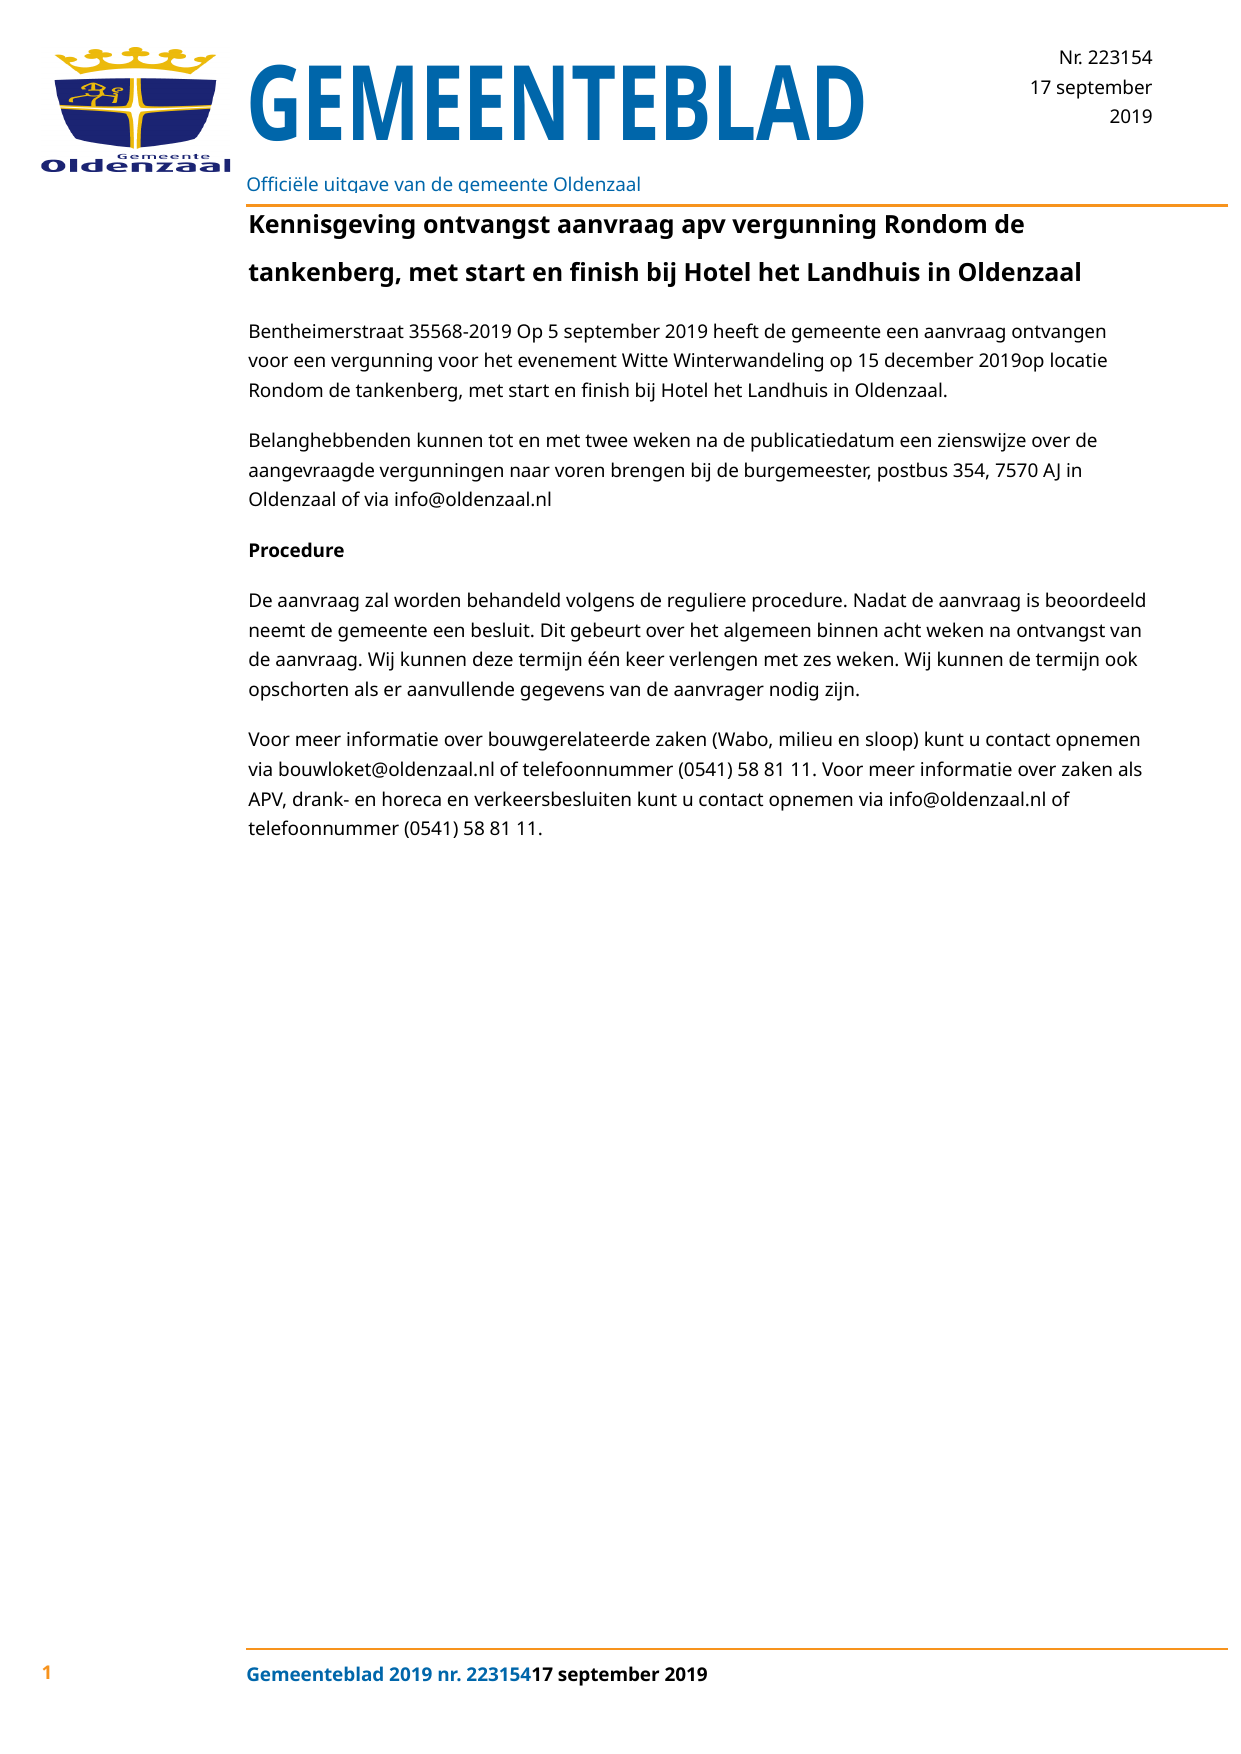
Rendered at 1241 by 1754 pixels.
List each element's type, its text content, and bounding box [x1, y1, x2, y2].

picture [41, 47, 231, 172]
text Voor meer informatie over bouwgerelateerde zaken (Wabo, milieu en sloop) kunt u contact opnemen via bouwloket@oldenzaal.nl of telefoonnummer (0541) 58 81 11. Voor meer informatie over zaken als APV, drank- en horeca en verkeersbesluiten kunt u contact opnemen via info@oldenzaal.nl of telefoonnummer (0541) 58 81 11. [248, 727, 1152, 841]
text Belanghebbenden kunnen tot en met twee weken na de publicatiedatum een zienswijze over de aangevraagde vergunningen naar voren brengen bij de burgemeester, postbus 354, 7570 AJ in Oldenzaal of via info@oldenzaal.nl [248, 427, 1152, 512]
text De aanvraag zal worden behandeld volgens de reguliere procedure. Nadat de aanvraag is beoordeeld neemt de gemeente een besluit. Dit gebeurt over het algemeen binnen acht weken na ontvangst van de aanvraag. Wij kunnen deze termijn één keer verlengen met zes weken. Wij kunnen de termijn ook opschorten als er aanvullende gegevens van de aanvrager nodig zijn. [248, 587, 1152, 702]
text Procedure [248, 537, 1152, 563]
text Bentheimerstraat 35568-2019 Op 5 september 2019 heeft de gemeente een aanvraag ontvangen voor een vergunning voor het evenement Witte Winterwandeling op 15 december 2019op locatie Rondom de tankenberg, met start en finish bij Hotel het Landhuis in Oldenzaal. [248, 318, 1152, 403]
text Kennisgeving ontvangst aanvraag apv vergunning Rondom de tankenberg, met start en finish bij Hotel het Landhuis in Oldenzaal [248, 207, 1152, 288]
